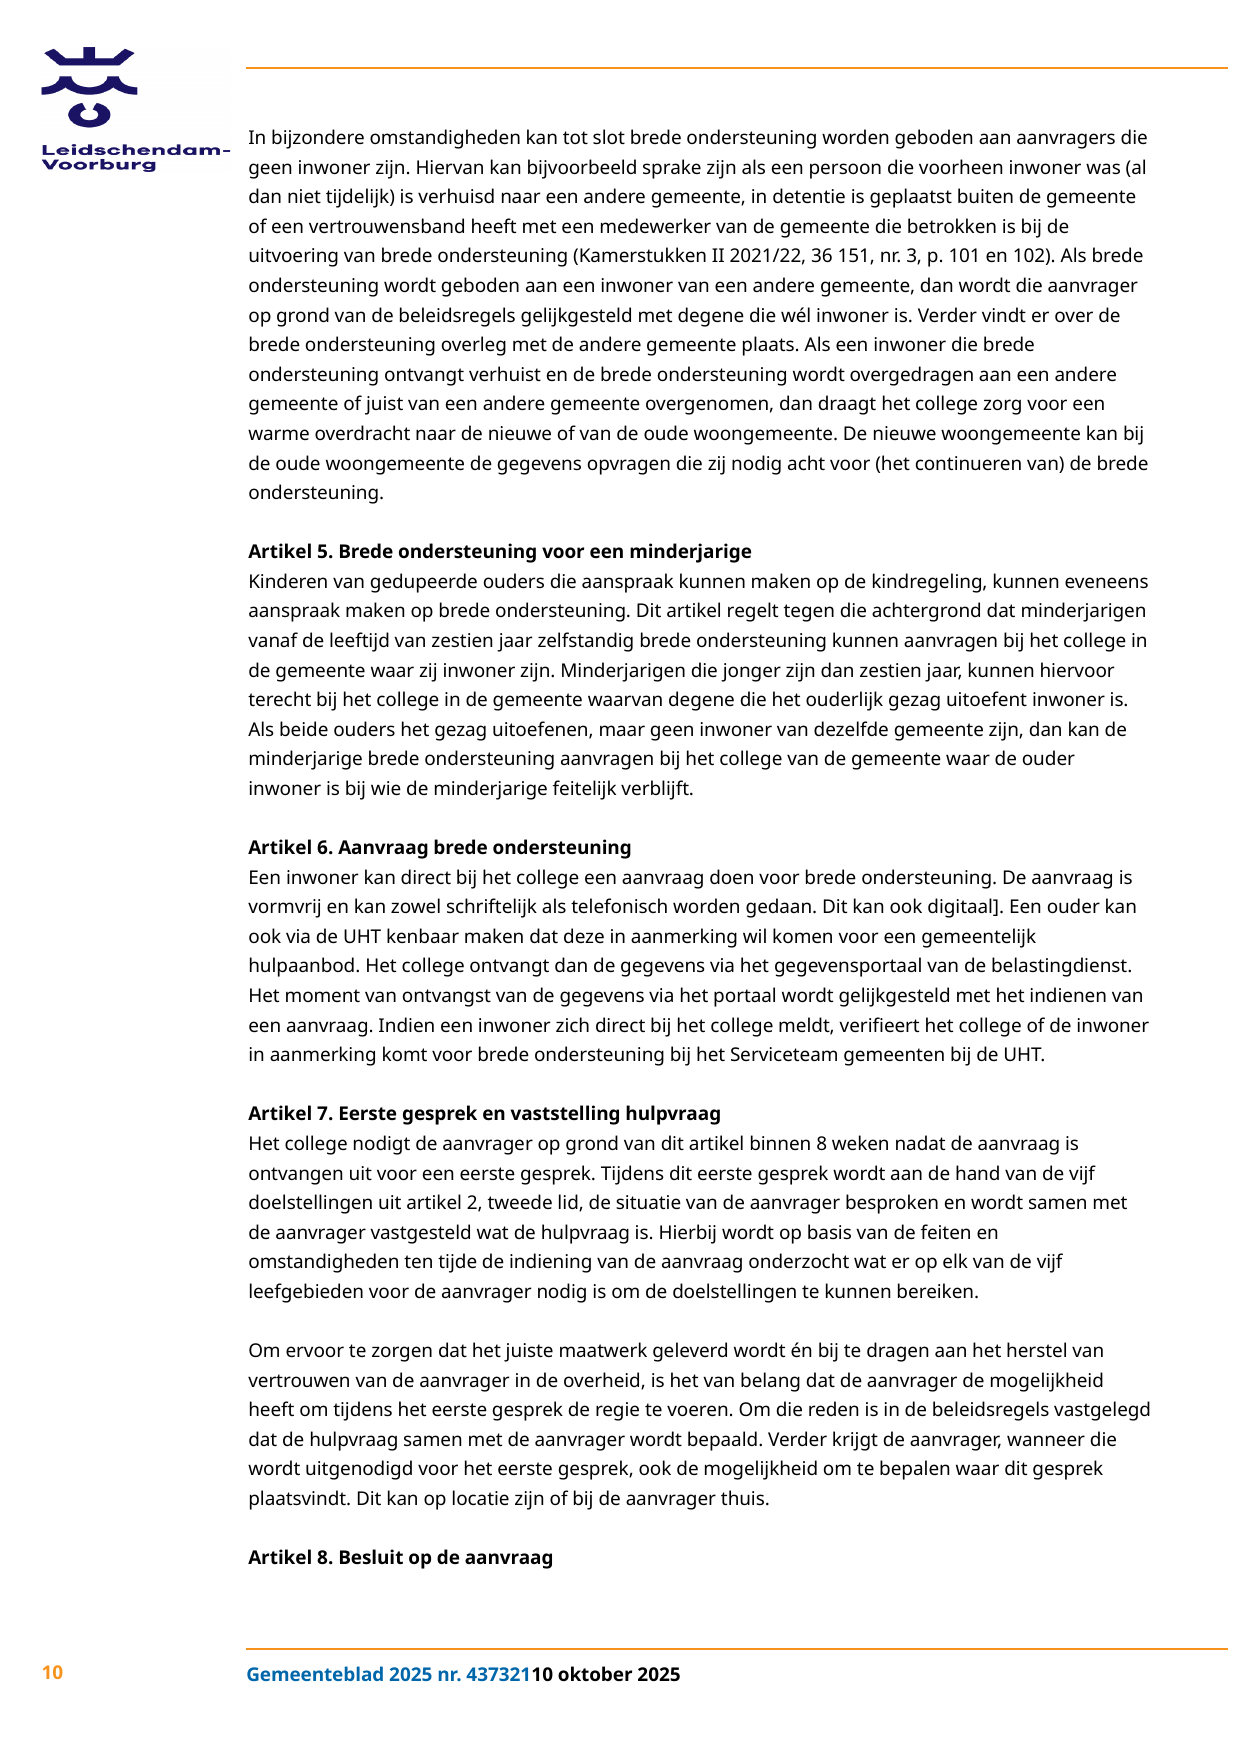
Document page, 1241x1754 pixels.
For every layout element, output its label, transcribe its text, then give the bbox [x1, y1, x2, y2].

text Kinderen van gedupeerde ouders die aanspraak kunnen maken op de kindregeling, kunnen eveneens aanspraak maken op brede ondersteuning. Dit artikel regelt tegen die achtergrond dat minderjarigen vanaf de leeftijd van zestien jaar zelfstandig brede ondersteuning kunnen aanvragen bij het college in de gemeente waar zij inwoner zijn. Minderjarigen die jonger zijn dan zestien jaar, kunnen hiervoor terecht bij het college in de gemeente waarvan degene die het ouderlijk gezag uitoefent inwoner is. Als beide ouders het gezag uitoefenen, maar geen inwoner van dezelfde gemeente zijn, dan kan de minderjarige brede ondersteuning aanvragen bij het college van de gemeente waar de ouder inwoner is bij wie de minderjarige feitelijk verblijft. [248, 568, 1152, 801]
text Artikel 8. Besluit op de aanvraag [248, 1544, 1152, 1570]
picture [41, 47, 231, 172]
text In bijzondere omstandigheden kan tot slot brede ondersteuning worden geboden aan aanvragers die geen inwoner zijn. Hiervan kan bijvoorbeeld sprake zijn als een persoon die voorheen inwoner was (al dan niet tijdelijk) is verhuisd naar een andere gemeente, in detentie is geplaatst buiten de gemeente of een vertrouwensband heeft met een medewerker van de gemeente die betrokken is bij de uitvoering van brede ondersteuning (Kamerstukken II 2021/22, 36 151, nr. 3, p. 101 en 102). Als brede ondersteuning wordt geboden aan een inwoner van een andere gemeente, dan wordt die aanvrager op grond van de beleidsregels gelijkgesteld met degene die wél inwoner is. Verder vindt er over de brede ondersteuning overleg met de andere gemeente plaats. Als een inwoner die brede ondersteuning ontvangt verhuist en de brede ondersteuning wordt overgedragen aan een andere gemeente of juist van een andere gemeente overgenomen, dan draagt het college zorg voor een warme overdracht naar de nieuwe of van de oude woongemeente. De nieuwe woongemeente kan bij de oude woongemeente de gegevens opvragen die zij nodig acht voor (het continueren van) de brede ondersteuning. [248, 124, 1152, 505]
text Een inwoner kan direct bij het college een aanvraag doen voor brede ondersteuning. De aanvraag is vormvrij en kan zowel schriftelijk als telefonisch worden gedaan. Dit kan ook digitaal]. Een ouder kan ook via de UHT kenbaar maken dat deze in aanmerking wil komen voor een gemeentelijk hulpaanbod. Het college ontvangt dan de gegevens via het gegevensportaal van de belastingdienst. Het moment van ontvangst van de gegevens via het portaal wordt gelijkgesteld met het indienen van een aanvraag. Indien een inwoner zich direct bij het college meldt, verifieert het college of de inwoner in aanmerking komt voor brede ondersteuning bij het Serviceteam gemeenten bij de UHT. [248, 864, 1152, 1067]
text Artikel 7. Eerste gesprek en vaststelling hulpvraag [248, 1101, 1152, 1126]
text Artikel 6. Aanvraag brede ondersteuning [248, 834, 1152, 860]
text Artikel 5. Brede ondersteuning voor een minderjarige [248, 538, 1152, 564]
text Het college nodigt de aanvrager op grond van dit artikel binnen 8 weken nadat de aanvraag is ontvangen uit voor een eerste gesprek. Tijdens dit eerste gesprek wordt aan de hand van de vijf doelstellingen uit artikel 2, tweede lid, de situatie van de aanvrager besproken en wordt samen met de aanvrager vastgesteld wat de hulpvraag is. Hierbij wordt op basis van de feiten en omstandigheden ten tijde de indiening van de aanvraag onderzocht wat er op elk van de vijf leefgebieden voor de aanvrager nodig is om de doelstellingen te kunnen bereiken. [248, 1130, 1152, 1304]
text Om ervoor te zorgen dat het juiste maatwerk geleverd wordt én bij te dragen aan het herstel van vertrouwen van de aanvrager in de overheid, is het van belang dat de aanvrager de mogelijkheid heeft om tijdens het eerste gesprek de regie te voeren. Om die reden is in de beleidsregels vastgelegd dat de hulpvraag samen met de aanvrager wordt bepaald. Verder krijgt de aanvrager, wanneer die wordt uitgenodigd voor het eerste gesprek, ook de mogelijkheid om te bepalen waar dit gesprek plaatsvindt. Dit kan op locatie zijn of bij de aanvrager thuis. [248, 1337, 1152, 1511]
